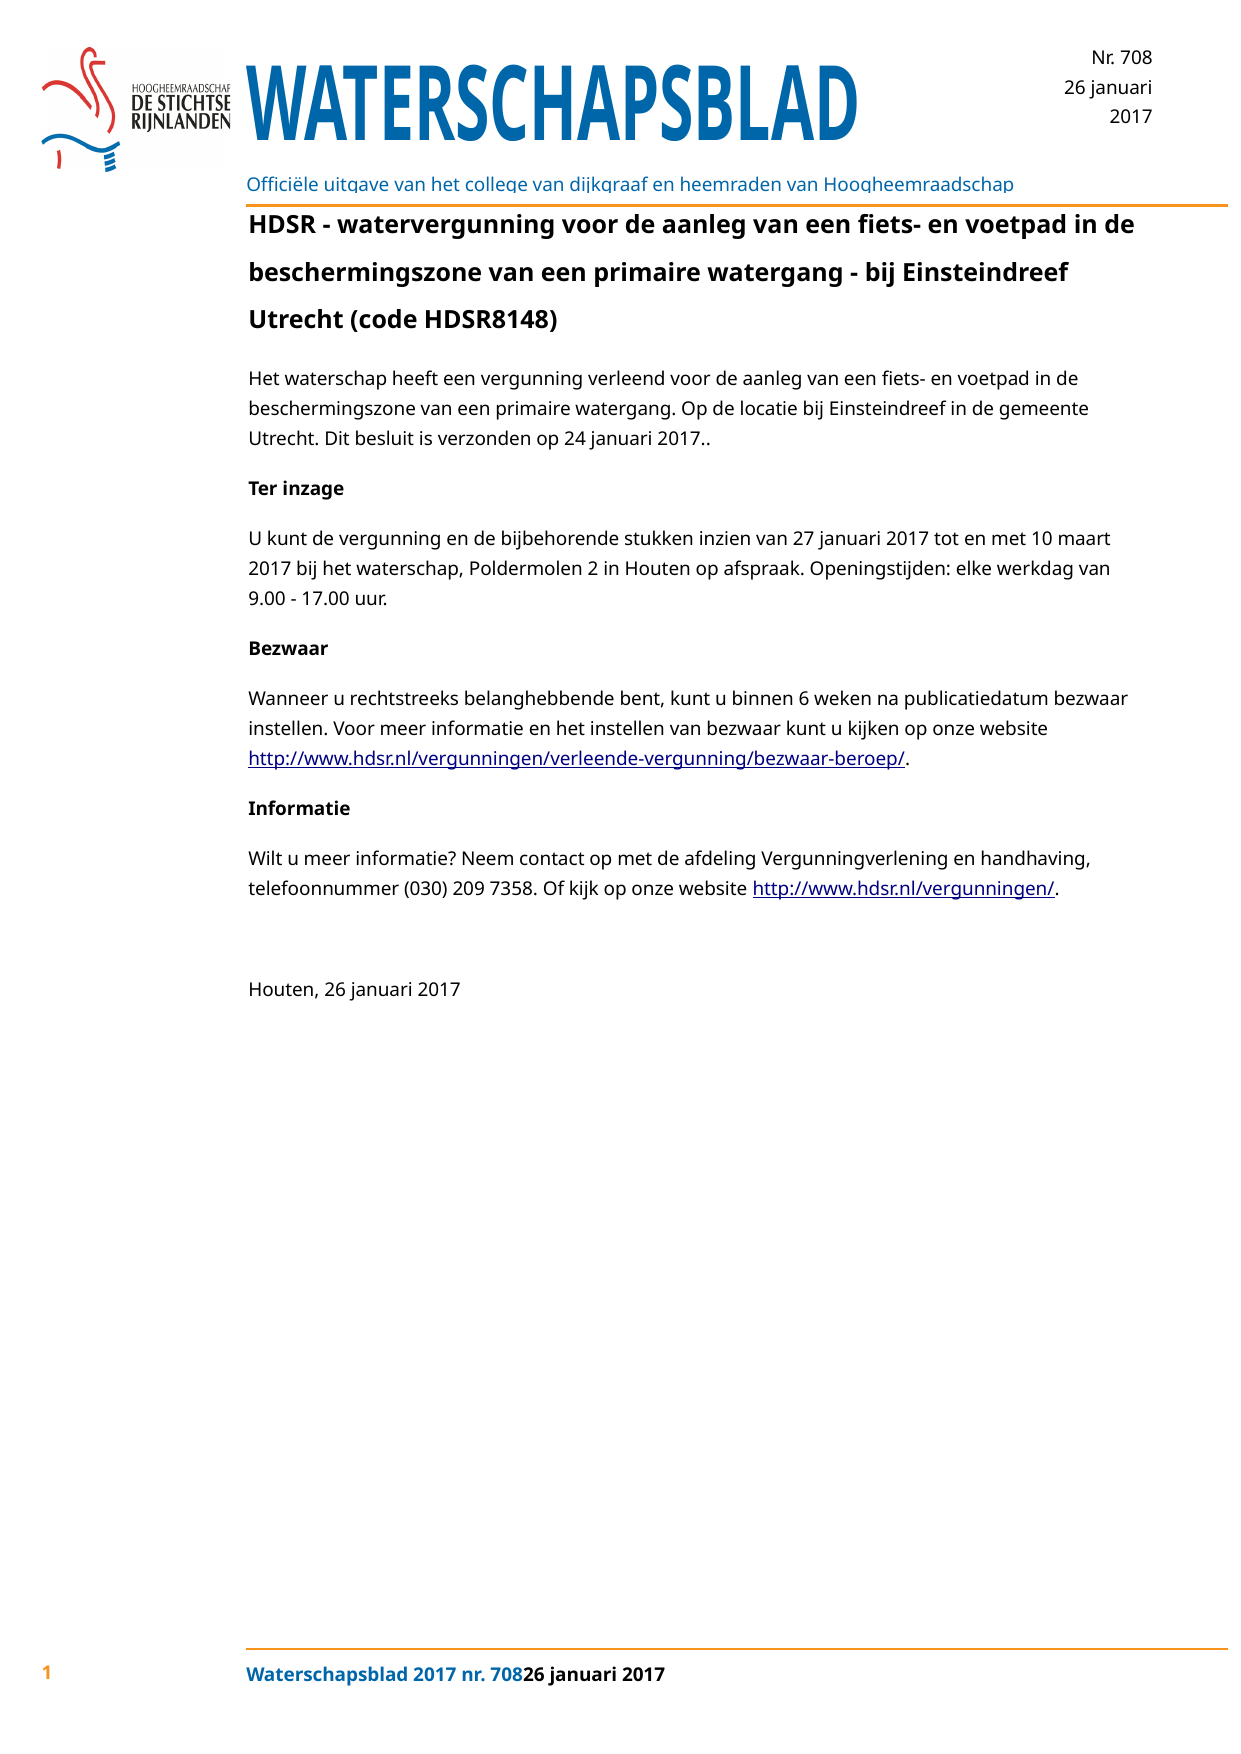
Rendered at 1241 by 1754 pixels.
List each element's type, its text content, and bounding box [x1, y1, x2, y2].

text Wilt u meer informatie? Neem contact op met de afdeling Vergunningverlening en handhaving, telefoonnummer (030) 209 7358. Of kijk op onze website http://www.hdsr.nl/vergunningen/. [248, 846, 1152, 901]
text Ter inzage [248, 475, 1152, 501]
text HDSR - watervergunning voor de aanleg van een fiets- en voetpad in de beschermingszone van een primaire watergang - bij Einsteindreef Utrecht (code HDSR8148) [248, 207, 1152, 336]
text U kunt de vergunning en de bijbehorende stukken inzien van 27 januari 2017 tot en met 10 maart 2017 bij het waterschap, Poldermolen 2 in Houten op afspraak. Openingstijden: elke werkdag van 9.00 - 17.00 uur. [248, 526, 1152, 610]
text Bezwaar [248, 635, 1152, 661]
text Informatie [248, 795, 1152, 821]
text Het waterschap heeft een vergunning verleend voor de aanleg van een fiets- en voetpad in de beschermingszone van een primaire watergang. Op de locatie bij Einsteindreef in de gemeente Utrecht. Dit besluit is verzonden op 24 januari 2017.. [248, 366, 1152, 450]
text Houten, 26 januari 2017 [248, 976, 1152, 1002]
text Wanneer u rechtstreeks belanghebbende bent, kunt u binnen 6 weken na publicatiedatum bezwaar instellen. Voor meer informatie en het instellen van bezwaar kunt u kijken op onze website http://www.hdsr.nl/vergunningen/verleende-vergunning/bezwaar-beroep/. [248, 686, 1152, 770]
picture [41, 47, 231, 172]
